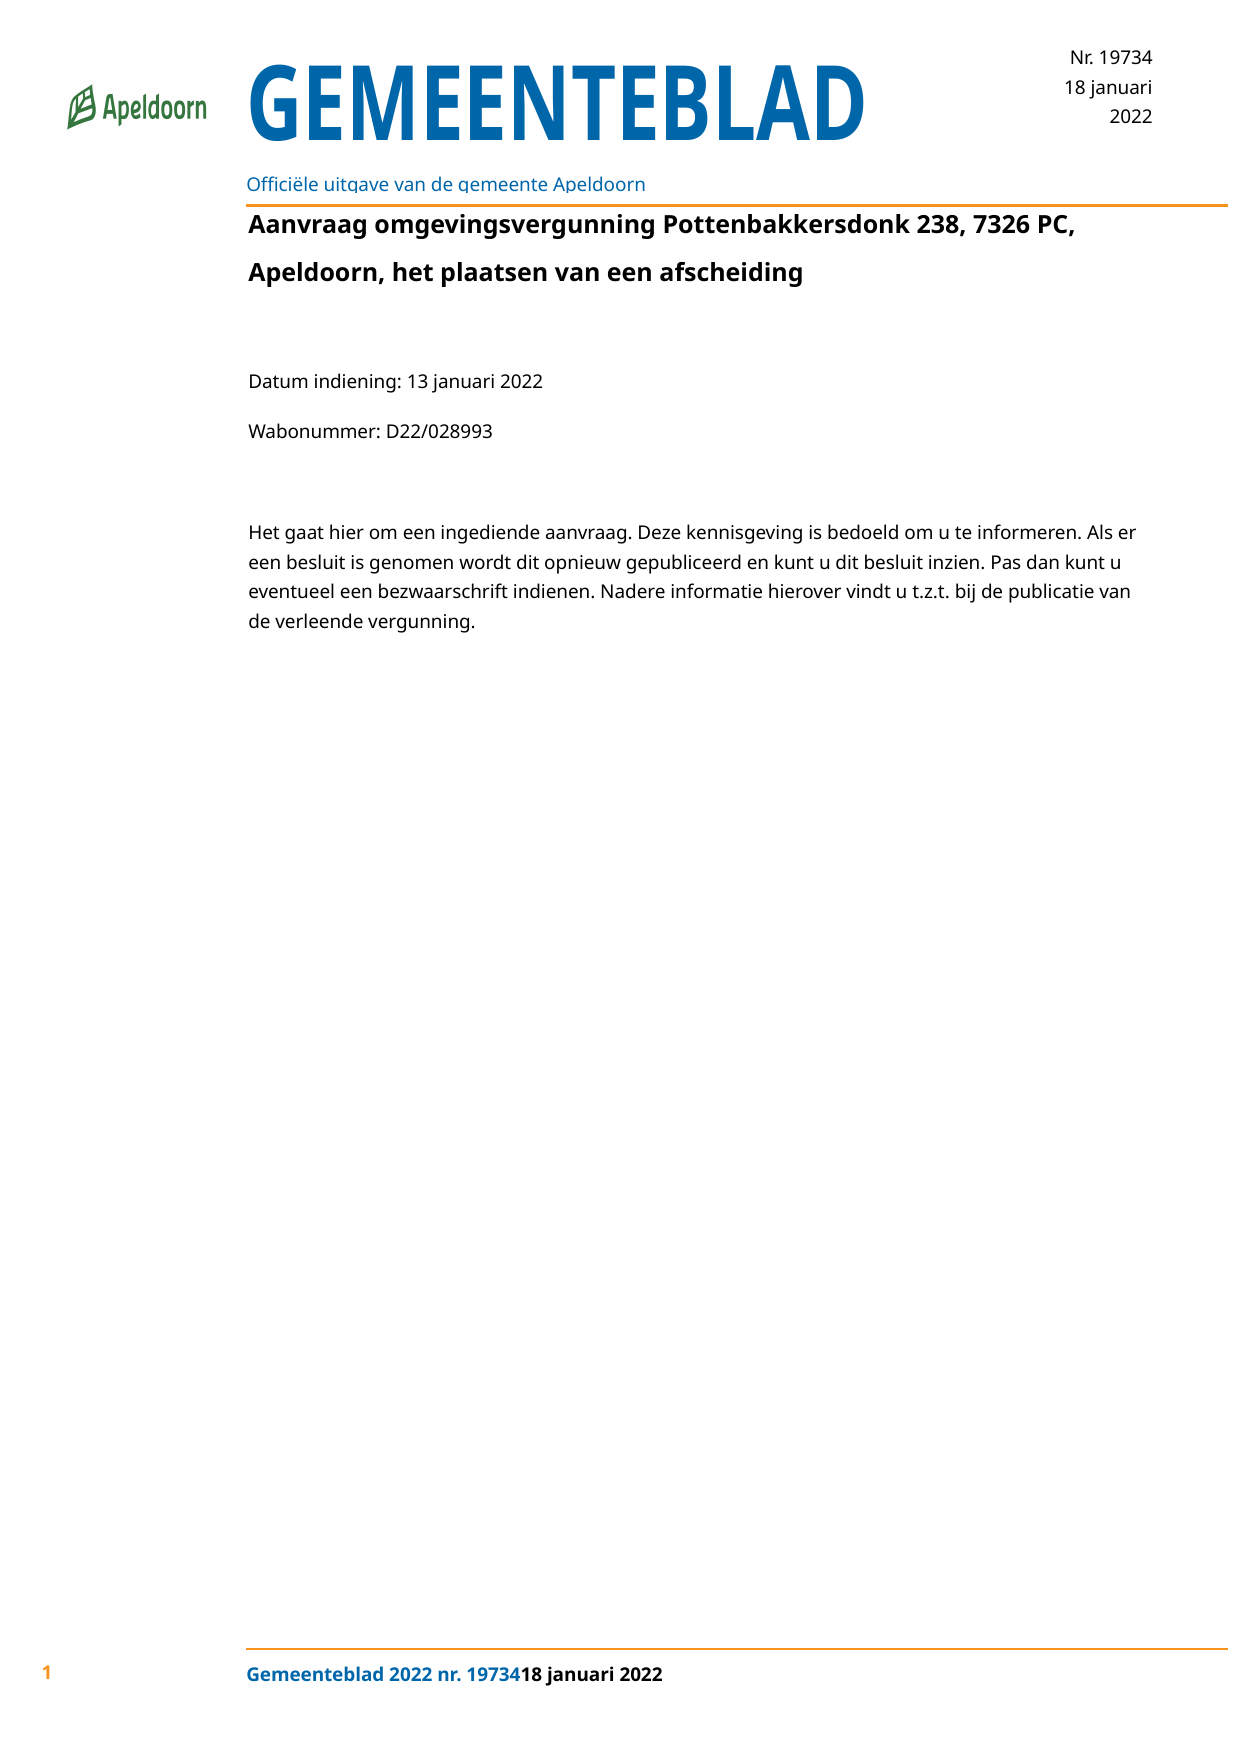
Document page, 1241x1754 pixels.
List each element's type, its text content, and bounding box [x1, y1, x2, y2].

text Wabonummer: D22/028993 [248, 419, 1152, 444]
text Het gaat hier om een ingediende aanvraag. Deze kennisgeving is bedoeld om u te informeren. Als er een besluit is genomen wordt dit opnieuw gepubliceerd en kunt u dit besluit inzien. Pas dan kunt u eventueel een bezwaarschrift indienen. Nadere informatie hierover vindt u t.z.t. bij de publicatie van de verleende vergunning. [248, 519, 1152, 634]
text Aanvraag omgevingsvergunning Pottenbakkersdonk 238, 7326 PC, Apeldoorn, het plaatsen van een afscheiding [248, 207, 1152, 288]
text Datum indiening: 13 januari 2022 [248, 368, 1152, 394]
picture [41, 47, 231, 172]
